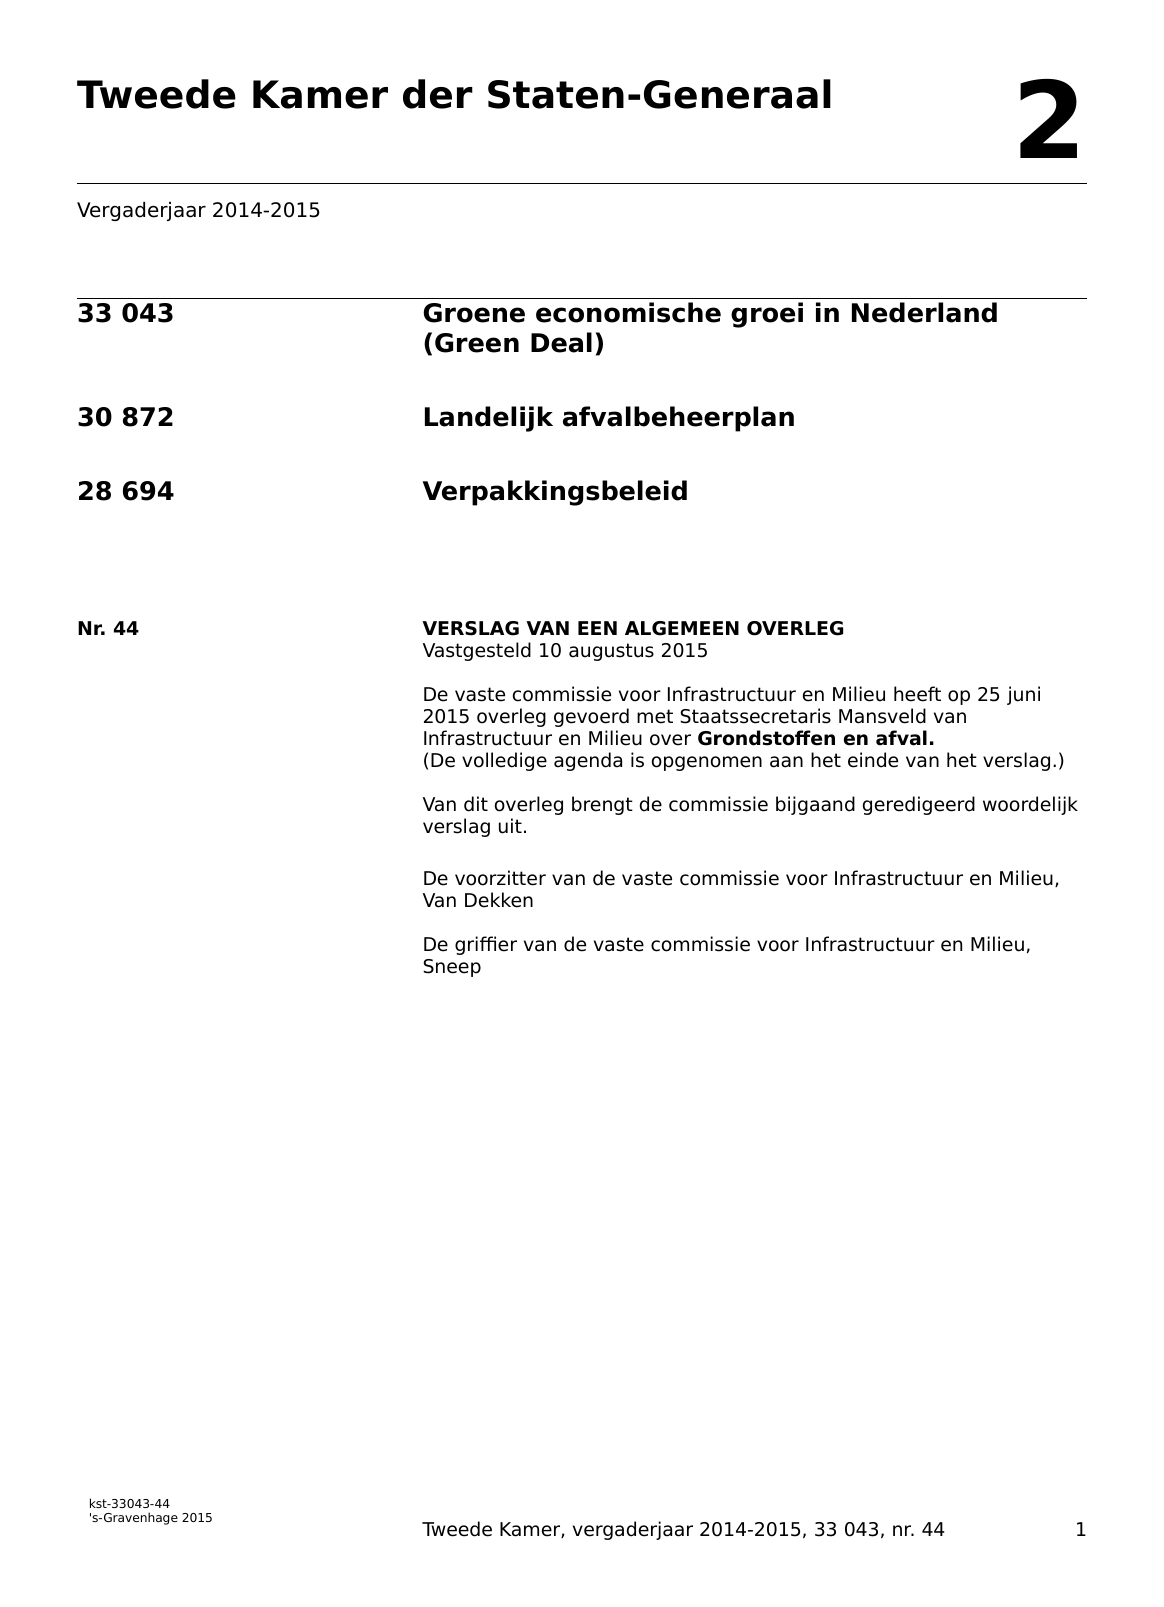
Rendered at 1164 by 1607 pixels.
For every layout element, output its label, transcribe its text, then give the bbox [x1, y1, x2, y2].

text De vaste commissie voor Infrastructuur en Milieu heeft op 25 juni 2015 overleg gevoerd met Staatssecretaris Mansveld van Infrastructuur en Milieu over Grondstoffen en afval. [422, 684, 1087, 749]
subtitle Nr. 44 VERSLAG VAN EEN ALGEMEEN OVERLEG [77, 617, 1087, 639]
text De griffier van de vaste commissie voor Infrastructuur en Milieu, Sneep [422, 934, 1087, 978]
text kst-33043-44 [88, 1497, 323, 1511]
subtitle 33 043 Groene economische groei in Nederland (Green Deal) [77, 299, 1087, 358]
table_header Tweede Kamer der Staten-Generaal [77, 59, 886, 183]
table_header 2 [886, 59, 1087, 183]
text De voorzitter van de vaste commissie voor Infrastructuur en Milieu, Van Dekken [422, 868, 1087, 912]
table_cell Vergaderjaar 2014-2015 [77, 184, 1087, 298]
subtitle 30 872 Landelijk afvalbeheerplan [77, 403, 1087, 432]
subtitle 28 694 Verpakkingsbeleid [77, 477, 1087, 506]
text Vastgesteld 10 augustus 2015 [422, 639, 1087, 661]
text Van dit overleg brengt de commissie bijgaand geredigeerd woordelijk verslag uit. [422, 794, 1087, 838]
text 's-Gravenhage 2015 [88, 1511, 323, 1525]
text (De volledige agenda is opgenomen aan het einde van het verslag.) [422, 749, 1087, 772]
